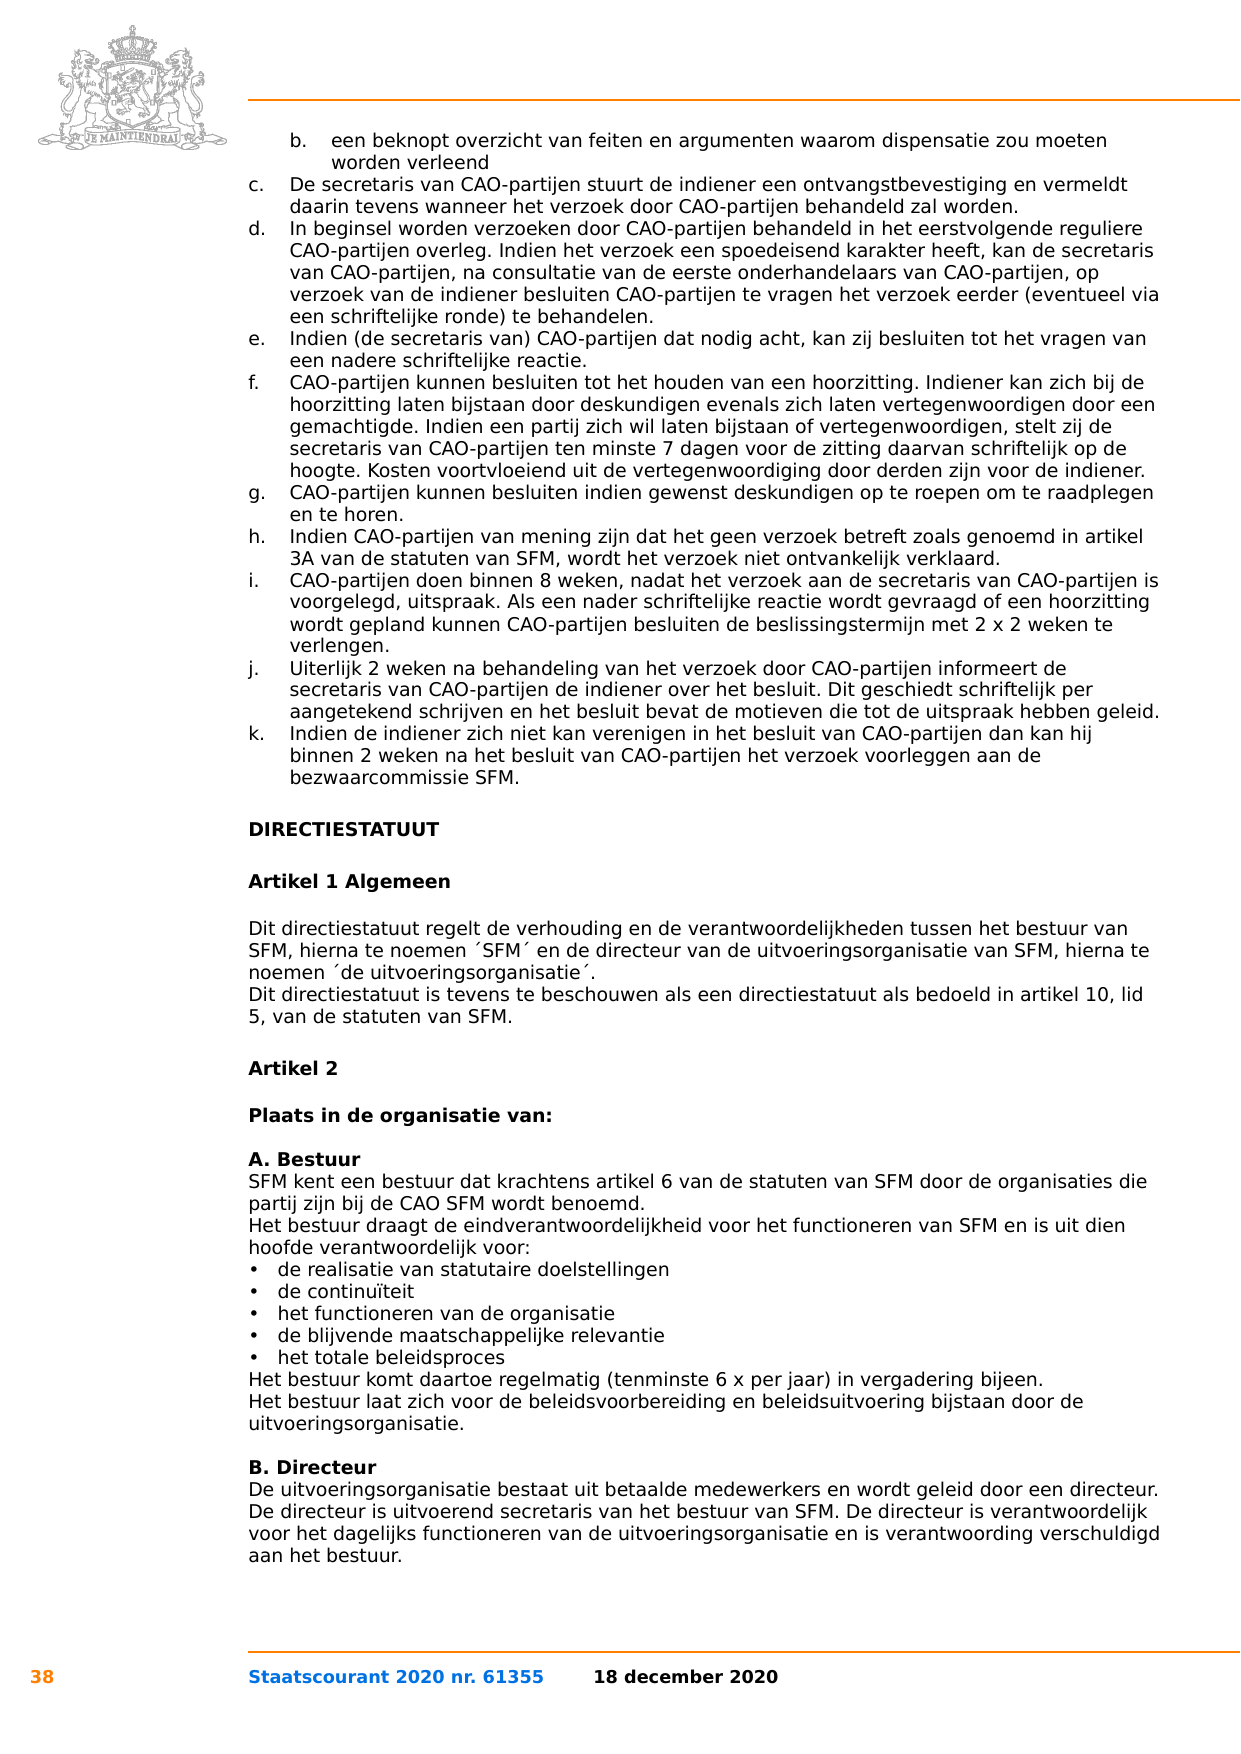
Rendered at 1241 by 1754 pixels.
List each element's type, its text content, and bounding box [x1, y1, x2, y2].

text Het bestuur laat zich voor de beleidsvoorbereiding en beleidsuitvoering bijstaan door de uitvoeringsorganisatie. [248, 1391, 1163, 1435]
text Dit directiestatuut is tevens te beschouwen als een directiestatuut als bedoeld in artikel 10, lid 5, van de statuten van SFM. [248, 984, 1163, 1028]
text Het bestuur draagt de eindverantwoordelijkheid voor het functioneren van SFM en is uit dien hoofde verantwoordelijk voor: [248, 1215, 1163, 1259]
text SFM kent een bestuur dat krachtens artikel 6 van de statuten van SFM door de organisaties die partij zijn bij de CAO SFM wordt benoemd. [248, 1171, 1163, 1215]
text Dit directiestatuut regelt de verhouding en de verantwoordelijkheden tussen het bestuur van SFM, hierna te noemen ´SFM´ en de directeur van de uitvoeringsorganisatie van SFM, hierna te noemen ´de uitvoeringsorganisatie´. [248, 918, 1163, 984]
text j. Uiterlijk 2 weken na behandeling van het verzoek door CAO-partijen informeert de secretaris van CAO-partijen de indiener over het besluit. Dit geschiedt schriftelijk per aangetekend schrijven en het besluit bevat de motieven die tot de uitspraak hebben geleid. [248, 657, 1163, 723]
subtitle Artikel 1 Algemeen [248, 871, 1163, 893]
subtitle A. Bestuur [248, 1149, 1163, 1171]
subtitle B. Directeur [248, 1457, 1163, 1478]
text c. De secretaris van CAO-partijen stuurt de indiener een ontvangstbevestiging en vermeldt daarin tevens wanneer het verzoek door CAO-partijen behandeld zal worden. [248, 174, 1163, 218]
text Het bestuur komt daartoe regelmatig (tenminste 6 x per jaar) in vergadering bijeen. [248, 1369, 1163, 1391]
text d. In beginsel worden verzoeken door CAO-partijen behandeld in het eerstvolgende reguliere CAO-partijen overleg. Indien het verzoek een spoedeisend karakter heeft, kan de secretaris van CAO-partijen, na consultatie van de eerste onderhandelaars van CAO-partijen, op verzoek van de indiener besluiten CAO-partijen te vragen het verzoek eerder (eventueel via een schriftelijke ronde) te behandelen. [248, 218, 1163, 328]
text k. Indien de indiener zich niet kan verenigen in het besluit van CAO-partijen dan kan hij binnen 2 weken na het besluit van CAO-partijen het verzoek voorleggen aan de bezwaarcommissie SFM. [248, 723, 1163, 789]
subtitle Plaats in de organisatie van: [248, 1105, 1163, 1127]
picture [38, 25, 227, 150]
text b. een beknopt overzicht van feiten en argumenten waarom dispensatie zou moeten worden verleend [289, 130, 1163, 174]
text i. CAO-partijen doen binnen 8 weken, nadat het verzoek aan de secretaris van CAO-partijen is voorgelegd, uitspraak. Als een nader schriftelijke reactie wordt gevraagd of een hoorzitting wordt gepland kunnen CAO-partijen besluiten de beslissingstermijn met 2 x 2 weken te verlengen. [248, 569, 1163, 657]
text • het functioneren van de organisatie [248, 1303, 1163, 1325]
text h. Indien CAO-partijen van mening zijn dat het geen verzoek betreft zoals genoemd in artikel 3A van de statuten van SFM, wordt het verzoek niet ontvankelijk verklaard. [248, 526, 1163, 569]
text • de continuïteit [248, 1281, 1163, 1303]
text • de realisatie van statutaire doelstellingen [248, 1259, 1163, 1281]
text De uitvoeringsorganisatie bestaat uit betaalde medewerkers en wordt geleid door een directeur. De directeur is uitvoerend secretaris van het bestuur van SFM. De directeur is verantwoordelijk voor het dagelijks functioneren van de uitvoeringsorganisatie en is verantwoording verschuldigd aan het bestuur. [248, 1478, 1163, 1566]
text e. Indien (de secretaris van) CAO-partijen dat nodig acht, kan zij besluiten tot het vragen van een nadere schriftelijke reactie. [248, 328, 1163, 372]
subtitle Artikel 2 [248, 1058, 1163, 1080]
text • het totale beleidsproces [248, 1347, 1163, 1369]
text • de blijvende maatschappelijke relevantie [248, 1325, 1163, 1347]
subtitle DIRECTIESTATUUT [248, 819, 1163, 841]
text g. CAO-partijen kunnen besluiten indien gewenst deskundigen op te roepen om te raadplegen en te horen. [248, 482, 1163, 526]
text f. CAO-partijen kunnen besluiten tot het houden van een hoorzitting. Indiener kan zich bij de hoorzitting laten bijstaan door deskundigen evenals zich laten vertegenwoordigen door een gemachtigde. Indien een partij zich wil laten bijstaan of vertegenwoordigen, stelt zij de secretaris van CAO-partijen ten minste 7 dagen voor de zitting daarvan schriftelijk op de hoogte. Kosten voortvloeiend uit de vertegenwoordiging door derden zijn voor de indiener. [248, 372, 1163, 482]
